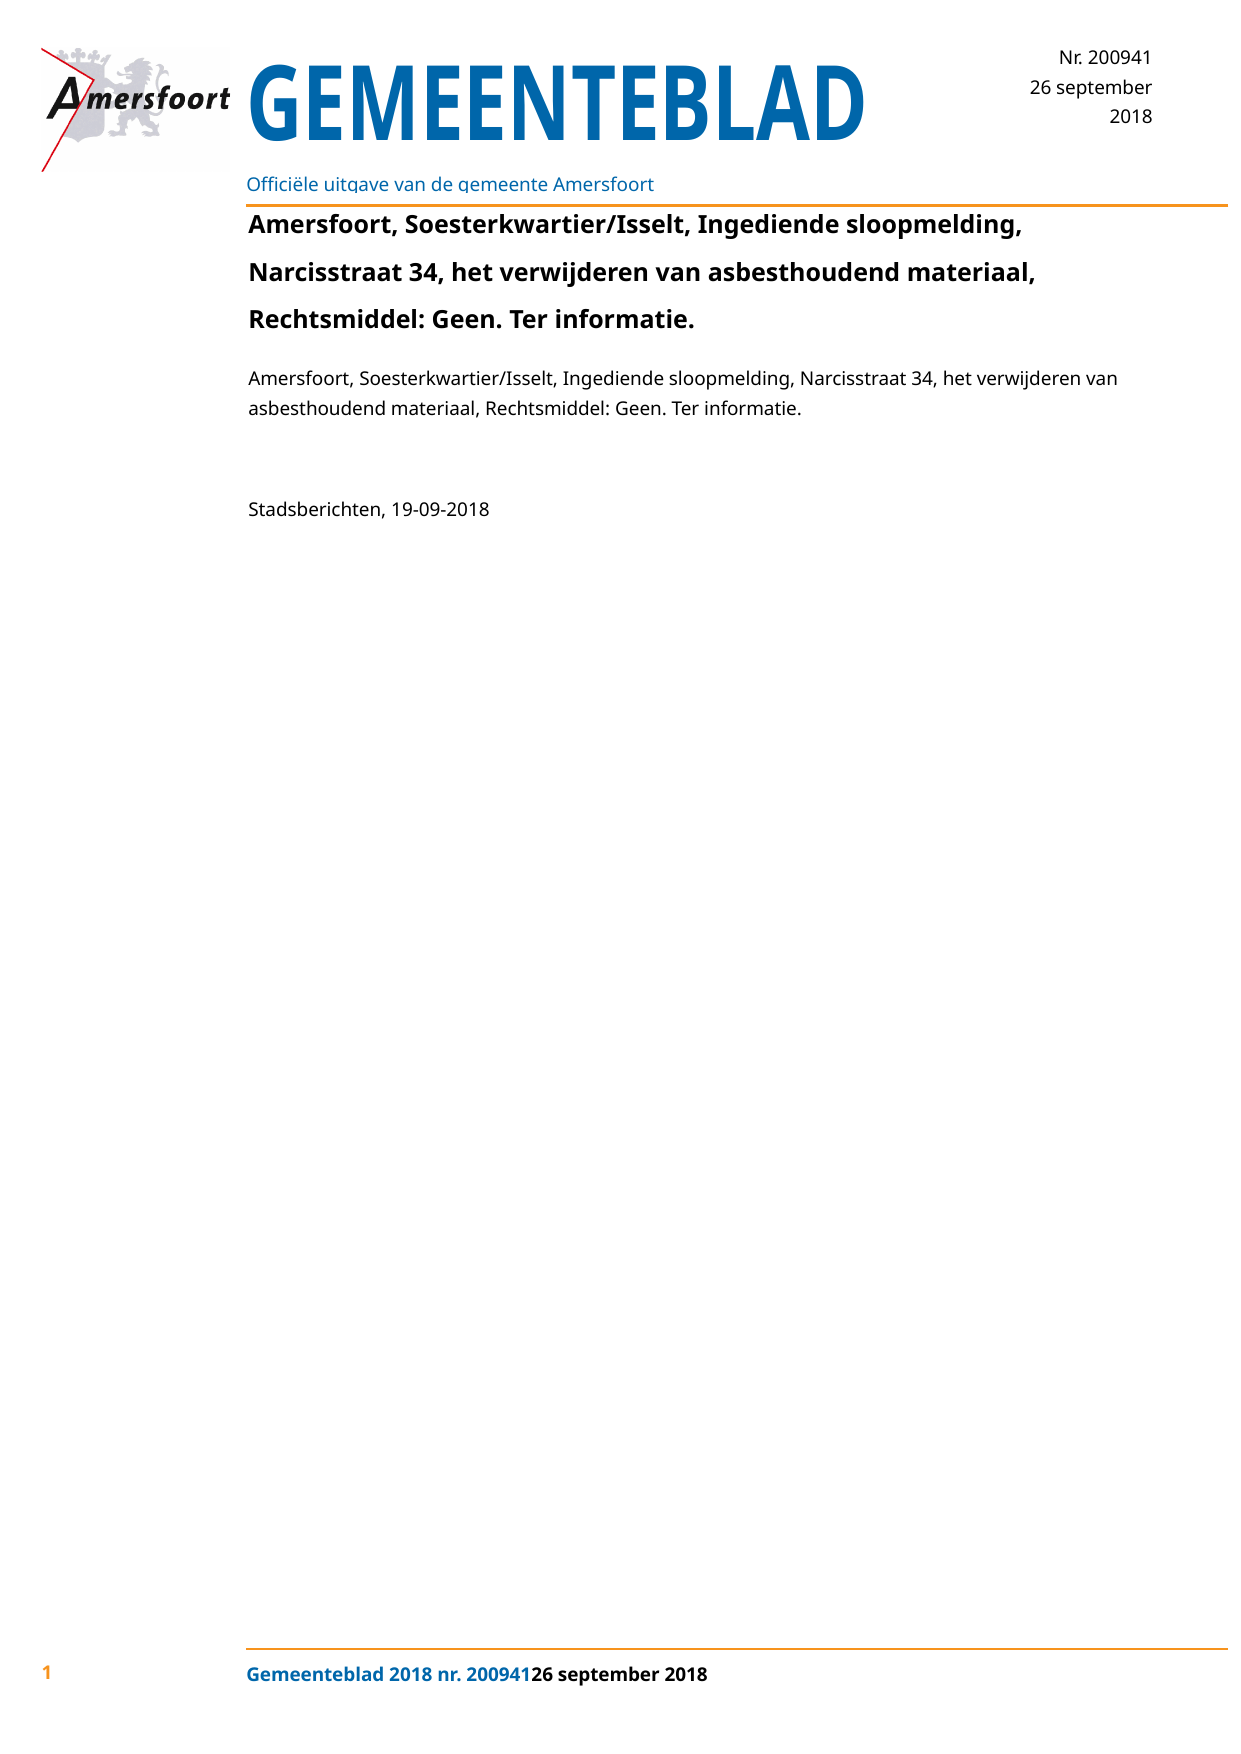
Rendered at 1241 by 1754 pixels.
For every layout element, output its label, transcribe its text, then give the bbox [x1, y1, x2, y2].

text Stadsberichten, 19-09-2018 [248, 496, 1152, 522]
text Amersfoort, Soesterkwartier/Isselt, Ingediende sloopmelding, Narcisstraat 34, het verwijderen van asbesthoudend materiaal, Rechtsmiddel: Geen. Ter informatie. [248, 366, 1152, 421]
text Amersfoort, Soesterkwartier/Isselt, Ingediende sloopmelding, Narcisstraat 34, het verwijderen van asbesthoudend materiaal, Rechtsmiddel: Geen. Ter informatie. [248, 207, 1152, 336]
picture [41, 47, 231, 172]
